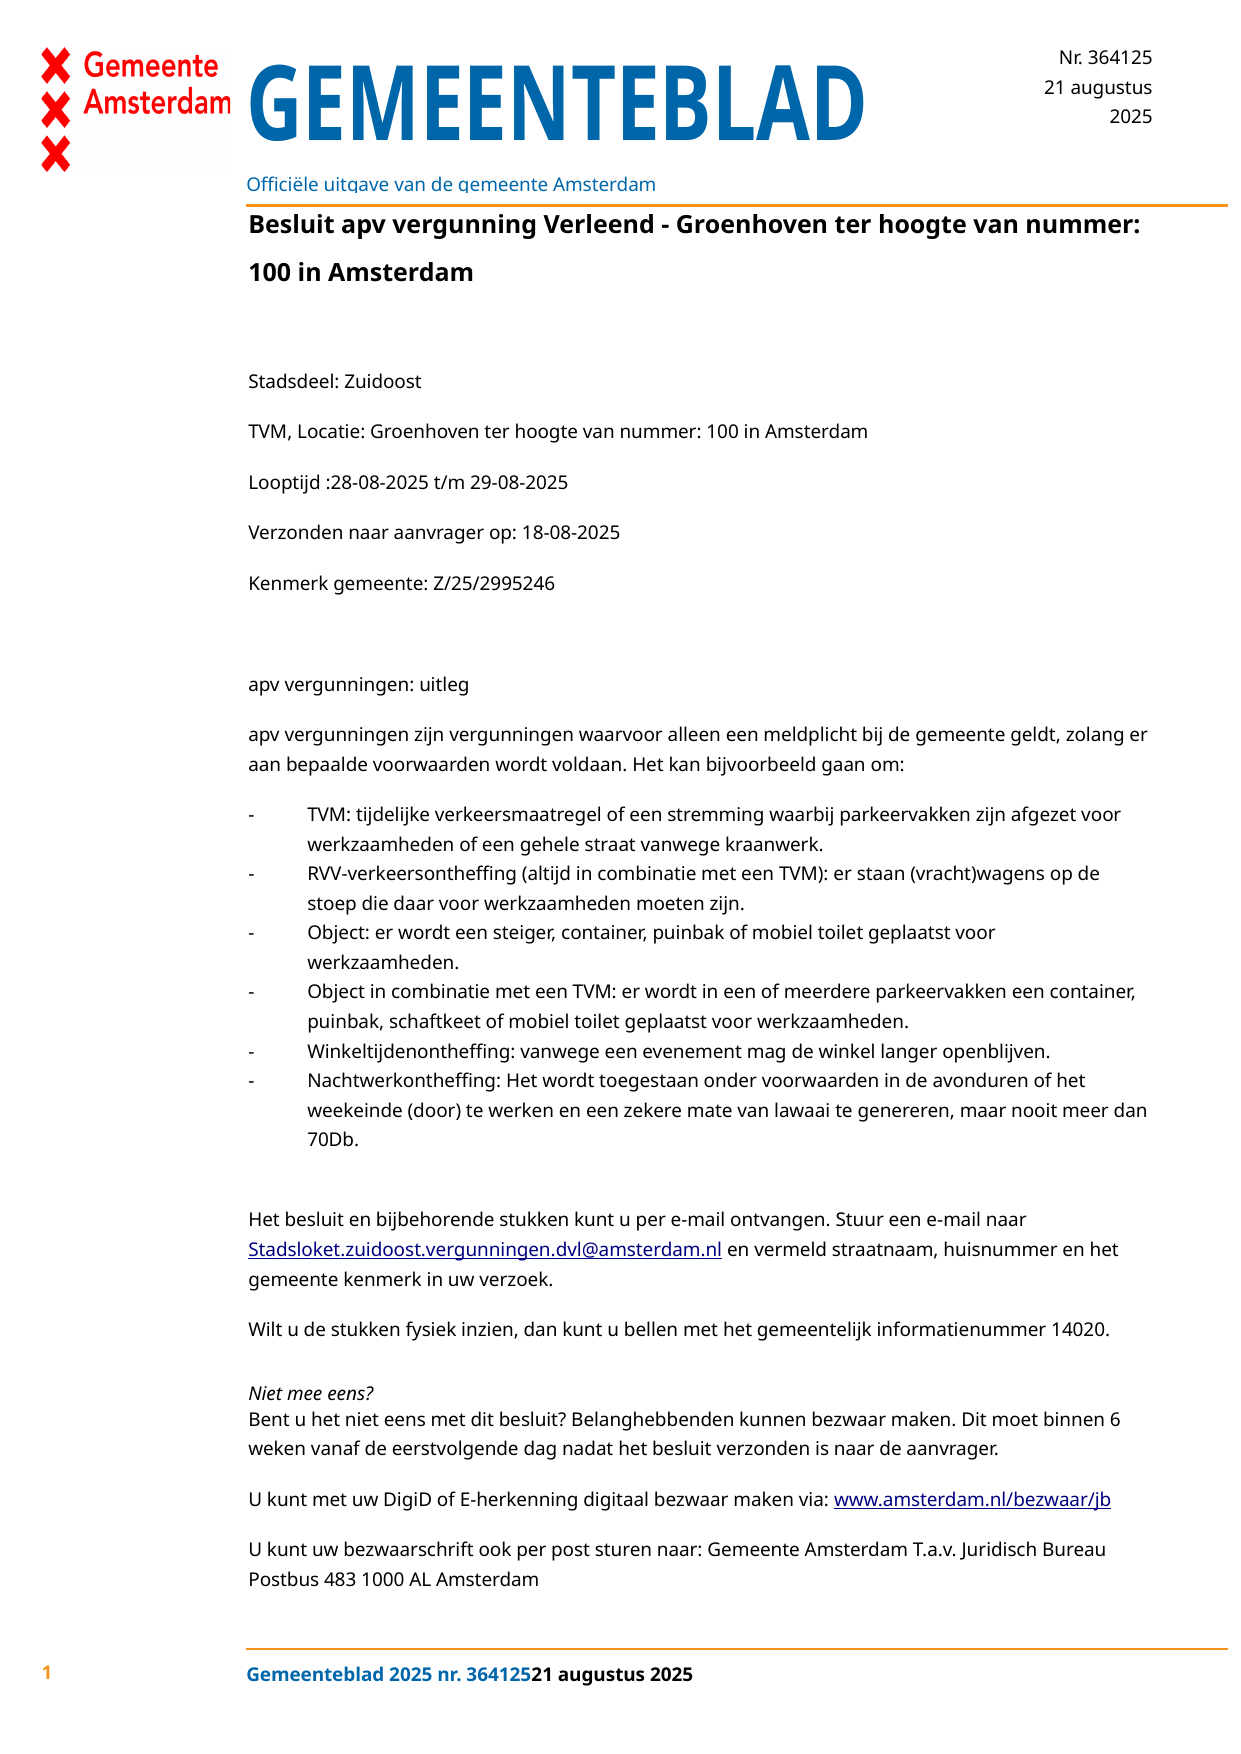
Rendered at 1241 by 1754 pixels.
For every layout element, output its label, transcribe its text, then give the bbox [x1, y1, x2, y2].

text TVM, Locatie: Groenhoven ter hoogte van nummer: 100 in Amsterdam [248, 419, 1152, 444]
text Niet mee eens? [248, 1380, 1152, 1406]
text Het besluit en bijbehorende stukken kunt u per e-mail ontvangen. Stuur een e-mail naar Stadsloket.zuidoost.vergunningen.dvl@amsterdam.nl en vermeld straatnaam, huisnummer en het gemeente kenmerk in uw verzoek. [248, 1207, 1152, 1292]
text Kenmerk gemeente: Z/25/2995246 [248, 570, 1152, 596]
list Object: er wordt een steiger, container, puinbak of mobiel toilet geplaatst voor werkzaamheden. [248, 919, 1152, 975]
picture [41, 47, 231, 172]
text U kunt met uw DigiD of E-herkenning digitaal bezwaar maken via: www.amsterdam.nl/bezwaar/jb [248, 1486, 1152, 1512]
list RVV-verkeersontheffing (altijd in combinatie met een TVM): er staan (vracht)wagens op de stoep die daar voor werkzaamheden moeten zijn. [248, 860, 1152, 916]
list TVM: tijdelijke verkeersmaatregel of een stremming waarbij parkeervakken zijn afgezet voor werkzaamheden of een gehele straat vanwege kraanwerk. [248, 801, 1152, 857]
text Looptijd :28-08-2025 t/m 29-08-2025 [248, 469, 1152, 495]
list Object in combinatie met een TVM: er wordt in een of meerdere parkeervakken een container, puinbak, schaftkeet of mobiel toilet geplaatst voor werkzaamheden. [248, 979, 1152, 1034]
text apv vergunningen: uitleg [248, 671, 1152, 697]
list Winkeltijdenontheffing: vanwege een evenement mag de winkel langer openblijven. [248, 1038, 1152, 1064]
text Verzonden naar aanvrager op: 18-08-2025 [248, 519, 1152, 545]
text Bent u het niet eens met dit besluit? Belanghebbenden kunnen bezwaar maken. Dit moet binnen 6 weken vanaf de eerstvolgende dag nadat het besluit verzonden is naar de aanvrager. [248, 1406, 1152, 1461]
list Nachtwerkontheffing: Het wordt toegestaan onder voorwaarden in de avonduren of het weekeinde (door) te werken en een zekere mate van lawaai te genereren, maar nooit meer dan 70Db. [248, 1067, 1152, 1152]
text Wilt u de stukken fysiek inzien, dan kunt u bellen met het gemeentelijk informatienummer 14020. [248, 1316, 1152, 1342]
text U kunt uw bezwaarschrift ook per post sturen naar: Gemeente Amsterdam T.a.v. Juridisch Bureau Postbus 483 1000 AL Amsterdam [248, 1536, 1152, 1592]
text Stadsdeel: Zuidoost [248, 368, 1152, 394]
text Besluit apv vergunning Verleend - Groenhoven ter hoogte van nummer: 100 in Amsterdam [248, 207, 1152, 288]
text apv vergunningen zijn vergunningen waarvoor alleen een meldplicht bij de gemeente geldt, zolang er aan bepaalde voorwaarden wordt voldaan. Het kan bijvoorbeeld gaan om: [248, 721, 1152, 777]
